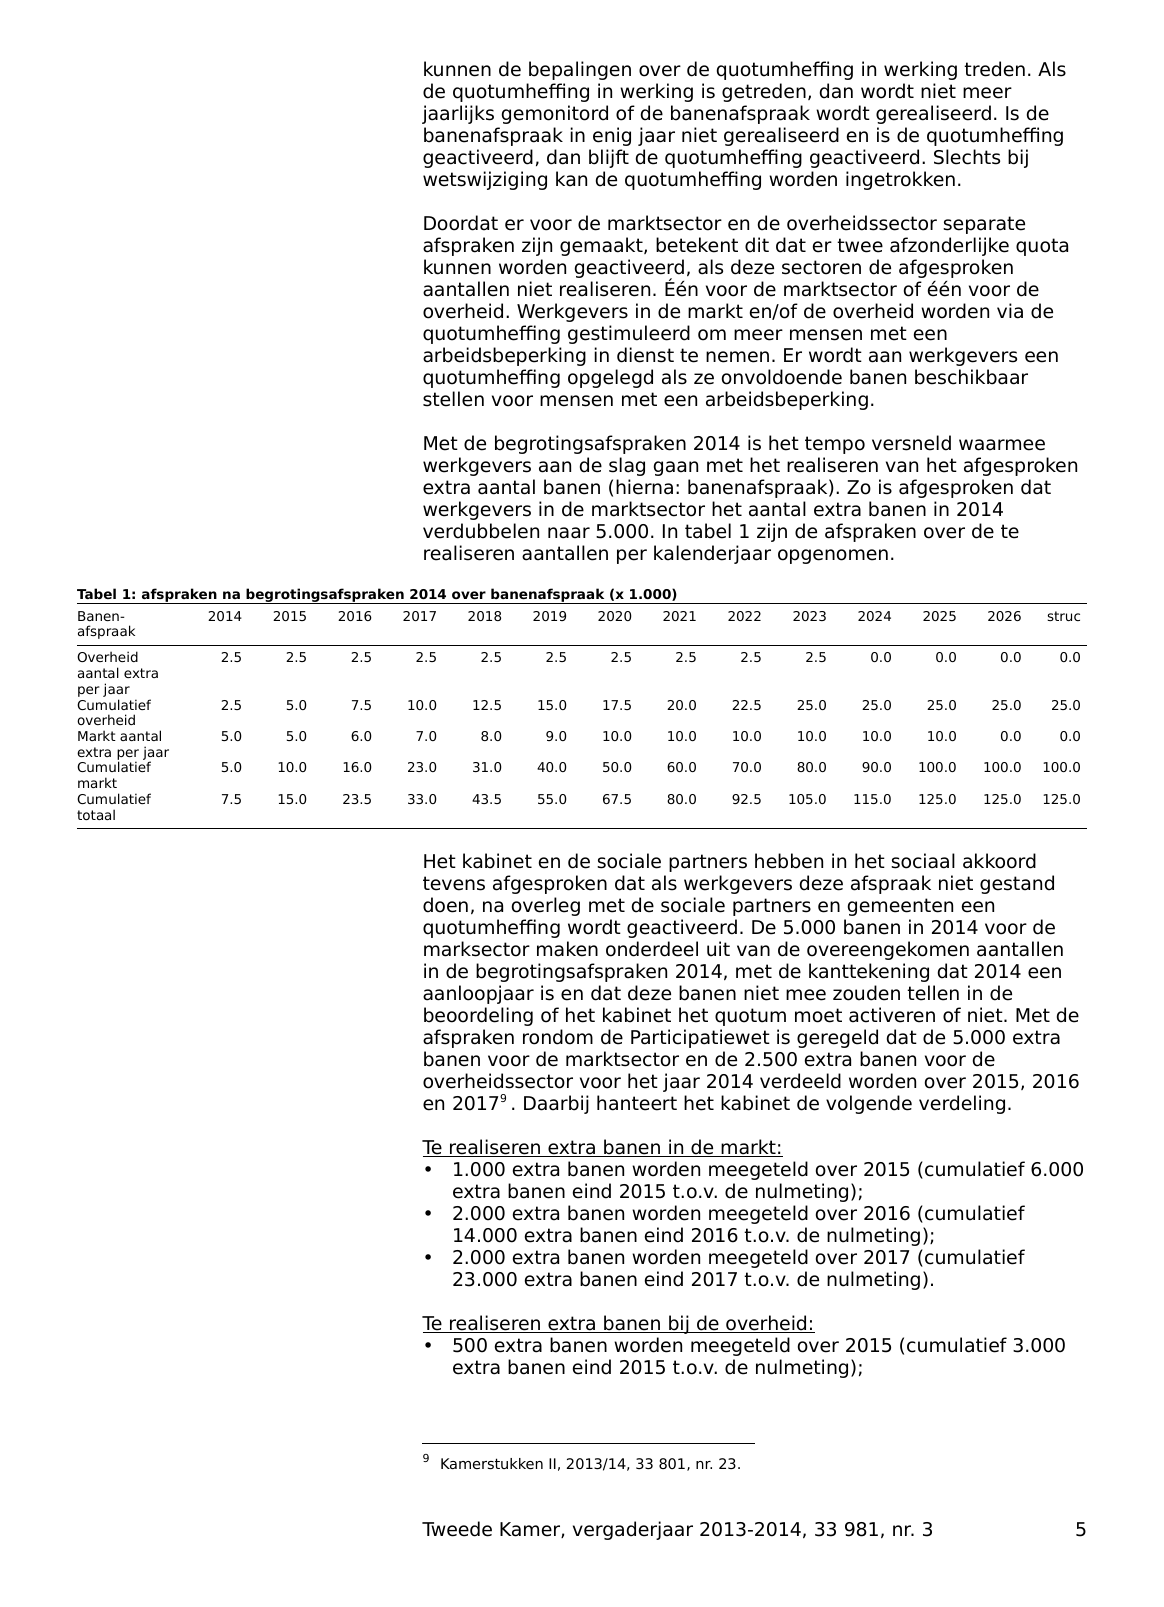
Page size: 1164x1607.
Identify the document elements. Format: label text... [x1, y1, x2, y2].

table_cell 80.0 [638, 792, 703, 828]
table_cell 31.0 [443, 760, 508, 792]
table_cell 50.0 [573, 760, 638, 792]
table_cell 2.5 [313, 646, 378, 697]
table_cell 10.0 [378, 698, 443, 729]
table_cell struc [1028, 604, 1087, 644]
table_cell 2017 [378, 604, 443, 644]
table_cell 12.5 [443, 698, 508, 729]
table_cell 40.0 [508, 760, 573, 792]
table_cell 2.5 [443, 646, 508, 697]
table_cell 67.5 [573, 792, 638, 828]
table_cell 60.0 [638, 760, 703, 792]
text • 1.000 extra banen worden meegeteld over 2015 (cumulatief 6.000 extra banen eind 2015 t.o.v. de nulmeting); [422, 1159, 1087, 1203]
text Te realiseren extra banen bij de overheid: [422, 1313, 1087, 1335]
table_cell 2021 [638, 604, 703, 644]
text Met de begrotingsafspraken 2014 is het tempo versneld waarmee werkgevers aan de slag gaan met het realiseren van het afgesproken extra aantal banen (hierna: banenafspraak). Zo is afgesproken dat werkgevers in de marktsector het aantal extra banen in 2014 verdubbelen naar 5.000. In tabel 1 zijn de afspraken over de te realiseren aantallen per kalenderjaar opgenomen. [422, 433, 1087, 565]
table_cell 25.0 [898, 698, 962, 729]
table_cell 2014 [183, 604, 248, 644]
table_cell 2.5 [638, 646, 703, 697]
table_cell 10.0 [833, 729, 897, 760]
text Te realiseren extra banen in de markt: [422, 1137, 1087, 1159]
table_cell 2019 [508, 604, 573, 644]
table_cell 8.0 [443, 729, 508, 760]
table_cell 23.5 [313, 792, 378, 828]
table_cell 10.0 [248, 760, 313, 792]
table_cell 10.0 [768, 729, 832, 760]
table_cell 16.0 [313, 760, 378, 792]
table_cell 100.0 [898, 760, 962, 792]
table_cell 2020 [573, 604, 638, 644]
table_cell 92.5 [703, 792, 768, 828]
table_cell 2.5 [378, 646, 443, 697]
table_cell 10.0 [898, 729, 962, 760]
table_cell 2026 [963, 604, 1027, 644]
table_cell 125.0 [1028, 792, 1087, 828]
text kunnen de bepalingen over de quotumheffing in werking treden. Als de quotumheffing in werking is getreden, dan wordt niet meer jaarlijks gemonitord of de banenafspraak wordt gerealiseerd. Is de banenafspraak in enig jaar niet gerealiseerd en is de quotumheffing geactiveerd, dan blijft de quotumheffing geactiveerd. Slechts bij wetswijziging kan de quotumheffing worden ingetrokken. [422, 59, 1087, 191]
table_cell 2015 [248, 604, 313, 644]
table_cell 5.0 [183, 760, 248, 792]
table_cell 0.0 [898, 646, 962, 697]
table_cell 125.0 [898, 792, 962, 828]
table_cell Cumulatief overheid [77, 698, 183, 729]
table_cell 15.0 [508, 698, 573, 729]
table_cell 17.5 [573, 698, 638, 729]
table_cell 55.0 [508, 792, 573, 828]
table_cell 0.0 [963, 646, 1027, 697]
table_cell 43.5 [443, 792, 508, 828]
table_cell 10.0 [703, 729, 768, 760]
table_cell 25.0 [833, 698, 897, 729]
table_cell 2.5 [573, 646, 638, 697]
table_cell 0.0 [1028, 646, 1087, 697]
table_cell 115.0 [833, 792, 897, 828]
table_cell Markt aantal extra per jaar [77, 729, 183, 760]
table_header Tabel 1: afspraken na begrotingsafspraken 2014 over banenafspraak (x 1.000) [77, 587, 1087, 603]
table_cell 2.5 [183, 698, 248, 729]
table_cell 100.0 [963, 760, 1027, 792]
table_cell 0.0 [833, 646, 897, 697]
table_cell 15.0 [248, 792, 313, 828]
table_cell Overheid aantal extra per jaar [77, 646, 183, 697]
table_cell 105.0 [768, 792, 832, 828]
table_cell 23.0 [378, 760, 443, 792]
table_cell 2023 [768, 604, 832, 644]
text • 2.000 extra banen worden meegeteld over 2017 (cumulatief 23.000 extra banen eind 2017 t.o.v. de nulmeting). [422, 1247, 1087, 1291]
table_cell 2.5 [703, 646, 768, 697]
text Doordat er voor de marktsector en de overheidssector separate afspraken zijn gemaakt, betekent dit dat er twee afzonderlijke quota kunnen worden geactiveerd, als deze sectoren de afgesproken aantallen niet realiseren. Één voor de marktsector of één voor de overheid. Werkgevers in de markt en/of de overheid worden via de quotumheffing gestimuleerd om meer mensen met een arbeidsbeperking in dienst te nemen. Er wordt aan werkgevers een quotumheffing opgelegd als ze onvoldoende banen beschikbaar stellen voor mensen met een arbeidsbeperking. [422, 213, 1087, 411]
table_cell 20.0 [638, 698, 703, 729]
table_cell 5.0 [248, 729, 313, 760]
table_cell 90.0 [833, 760, 897, 792]
table_cell 22.5 [703, 698, 768, 729]
table_cell 5.0 [183, 729, 248, 760]
table_cell 9.0 [508, 729, 573, 760]
table_cell Banen-afspraak [77, 604, 183, 644]
table_cell 2022 [703, 604, 768, 644]
text • 2.000 extra banen worden meegeteld over 2016 (cumulatief 14.000 extra banen eind 2016 t.o.v. de nulmeting); [422, 1203, 1087, 1247]
table_cell 2016 [313, 604, 378, 644]
table_cell 0.0 [1028, 729, 1087, 760]
table_cell 2.5 [248, 646, 313, 697]
table_cell 2018 [443, 604, 508, 644]
table_cell Cumulatief totaal [77, 792, 183, 828]
table_cell 7.5 [183, 792, 248, 828]
table_cell 10.0 [638, 729, 703, 760]
table_cell 10.0 [573, 729, 638, 760]
table_cell 0.0 [963, 729, 1027, 760]
table_cell 80.0 [768, 760, 832, 792]
table_cell 25.0 [963, 698, 1027, 729]
table_cell 125.0 [963, 792, 1027, 828]
table_cell 2.5 [508, 646, 573, 697]
table_cell Cumulatief markt [77, 760, 183, 792]
table_cell 2.5 [183, 646, 248, 697]
text • 500 extra banen worden meegeteld over 2015 (cumulatief 3.000 extra banen eind 2015 t.o.v. de nulmeting); [422, 1335, 1087, 1379]
table_cell 2025 [898, 604, 962, 644]
table_cell 100.0 [1028, 760, 1087, 792]
table_cell 70.0 [703, 760, 768, 792]
table_cell 5.0 [248, 698, 313, 729]
text Kamerstukken II, 2013/14, 33 801, nr. 23. [422, 1452, 1087, 1474]
table_cell 2024 [833, 604, 897, 644]
table_cell 25.0 [768, 698, 832, 729]
text Het kabinet en de sociale partners hebben in het sociaal akkoord tevens afgesproken dat als werkgevers deze afspraak niet gestand doen, na overleg met de sociale partners en gemeenten een quotumheffing wordt geactiveerd. De 5.000 banen in 2014 voor de marksector maken onderdeel uit van de overeengekomen aantallen in de begrotingsafspraken 2014, met de kanttekening dat 2014 een aanloopjaar is en dat deze banen niet mee zouden tellen in de beoordeling of het kabinet het quotum moet activeren of niet. Met de afspraken rondom de Participatiewet is geregeld dat de 5.000 extra banen voor de marktsector en de 2.500 extra banen voor de overheidssector voor het jaar 2014 verdeeld worden over 2015, 2016 en 2017. Daarbij hanteert het kabinet de volgende verdeling. [422, 851, 1087, 1115]
table_cell 7.0 [378, 729, 443, 760]
table_cell 33.0 [378, 792, 443, 828]
table_cell 25.0 [1028, 698, 1087, 729]
table_cell 6.0 [313, 729, 378, 760]
table_cell 2.5 [768, 646, 832, 697]
table_cell 7.5 [313, 698, 378, 729]
